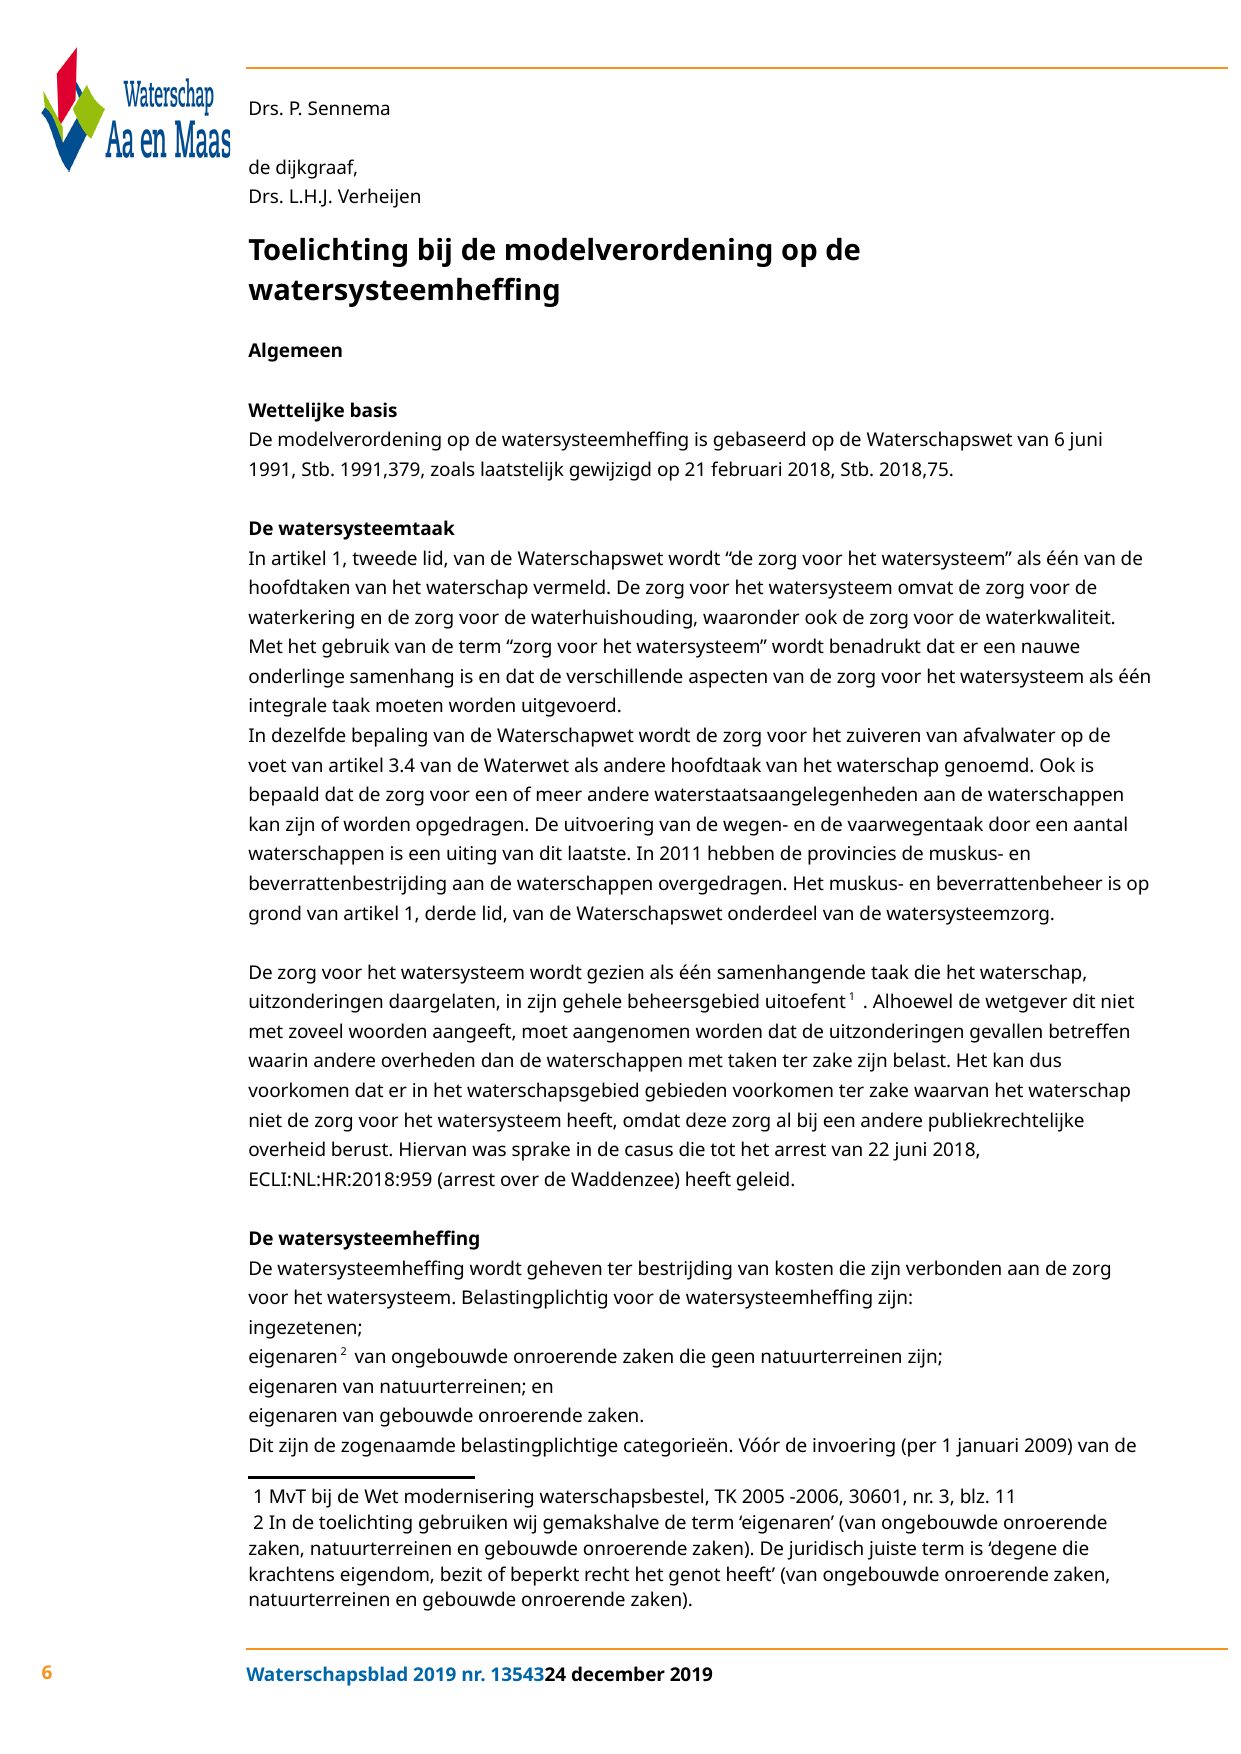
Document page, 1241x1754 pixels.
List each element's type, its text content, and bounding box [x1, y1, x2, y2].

text In dezelfde bepaling van de Waterschapwet wordt de zorg voor het zuiveren van afvalwater op de voet van artikel 3.4 van de Waterwet als andere hoofdtaak van het waterschap genoemd. Ook is bepaald dat de zorg voor een of meer andere waterstaatsaangelegenheden aan de waterschappen kan zijn of worden opgedragen. De uitvoering van de wegen- en de vaarwegentaak door een aantal waterschappen is een uiting van dit laatste. In 2011 hebben de provincies de muskus- en beverrattenbestrijding aan de waterschappen overgedragen. Het muskus- en beverrattenbeheer is op grond van artikel 1, derde lid, van de Waterschapswet onderdeel van de watersysteemzorg. [248, 722, 1152, 926]
text De watersysteemheffing wordt geheven ter bestrijding van kosten die zijn verbonden aan de zorg voor het watersysteem. Belastingplichtig voor de watersysteemheffing zijn: [248, 1255, 1152, 1310]
text Drs. P. Sennema [248, 95, 1152, 121]
text MvT bij de Wet modernisering waterschapsbestel, TK 2005 -2006, 30601, nr. 3, blz. 11 [248, 1483, 1152, 1509]
text eigenaren van ongebouwde onroerende zaken die geen natuurterreinen zijn; [248, 1343, 1152, 1369]
text In de toelichting gebruiken wij gemakshalve de term ‘eigenaren’ (van ongebouwde onroerende zaken, natuurterreinen en gebouwde onroerende zaken). De juridisch juiste term is ‘degene die krachtens eigendom, bezit of beperkt recht het genot heeft’ (van ongebouwde onroerende zaken, natuurterreinen en gebouwde onroerende zaken). [248, 1509, 1152, 1612]
text ingezetenen; [248, 1314, 1152, 1340]
text Drs. L.H.J. Verheijen [248, 183, 1152, 209]
picture [41, 47, 231, 172]
text Algemeen [248, 338, 1152, 363]
text De modelverordening op de watersysteemheffing is gebaseerd op de Waterschapswet van 6 juni 1991, Stb. 1991,379, zoals laatstelijk gewijzigd op 21 februari 2018, Stb. 2018,75. [248, 426, 1152, 482]
text eigenaren van gebouwde onroerende zaken. [248, 1403, 1152, 1428]
text de dijkgraaf, [248, 154, 1152, 180]
text eigenaren van natuurterreinen; en [248, 1373, 1152, 1399]
text Wettelijke basis [248, 397, 1152, 423]
text Toelichting bij de modelverordening op de watersysteemheffing [248, 229, 1152, 308]
text In artikel 1, tweede lid, van de Waterschapswet wordt “de zorg voor het watersysteem” als één van de hoofdtaken van het waterschap vermeld. De zorg voor het watersysteem omvat de zorg voor de waterkering en de zorg voor de waterhuishouding, waaronder ook de zorg voor de waterkwaliteit. Met het gebruik van de term “zorg voor het watersysteem” wordt benadrukt dat er een nauwe onderlinge samenhang is en dat de verschillende aspecten van de zorg voor het watersysteem als één integrale taak moeten worden uitgevoerd. [248, 545, 1152, 718]
text De zorg voor het watersysteem wordt gezien als één samenhangende taak die het waterschap, uitzonderingen daargelaten, in zijn gehele beheersgebied uitoefent . Alhoewel de wetgever dit niet met zoveel woorden aangeeft, moet aangenomen worden dat de uitzonderingen gevallen betreffen waarin andere overheden dan de waterschappen met taken ter zake zijn belast. Het kan dus voorkomen dat er in het waterschapsgebied gebieden voorkomen ter zake waarvan het waterschap niet de zorg voor het watersysteem heeft, omdat deze zorg al bij een andere publiekrechtelijke overheid berust. Hiervan was sprake in de casus die tot het arrest van 22 juni 2018, ECLI:NL:HR:2018:959 (arrest over de Waddenzee) heeft geleid. [248, 959, 1152, 1192]
text De watersysteemtaak [248, 515, 1152, 541]
text Dit zijn de zogenaamde belastingplichtige categorieën. Vóór de invoering (per 1 januari 2009) van de [248, 1432, 1152, 1458]
text De watersysteemheffing [248, 1225, 1152, 1251]
